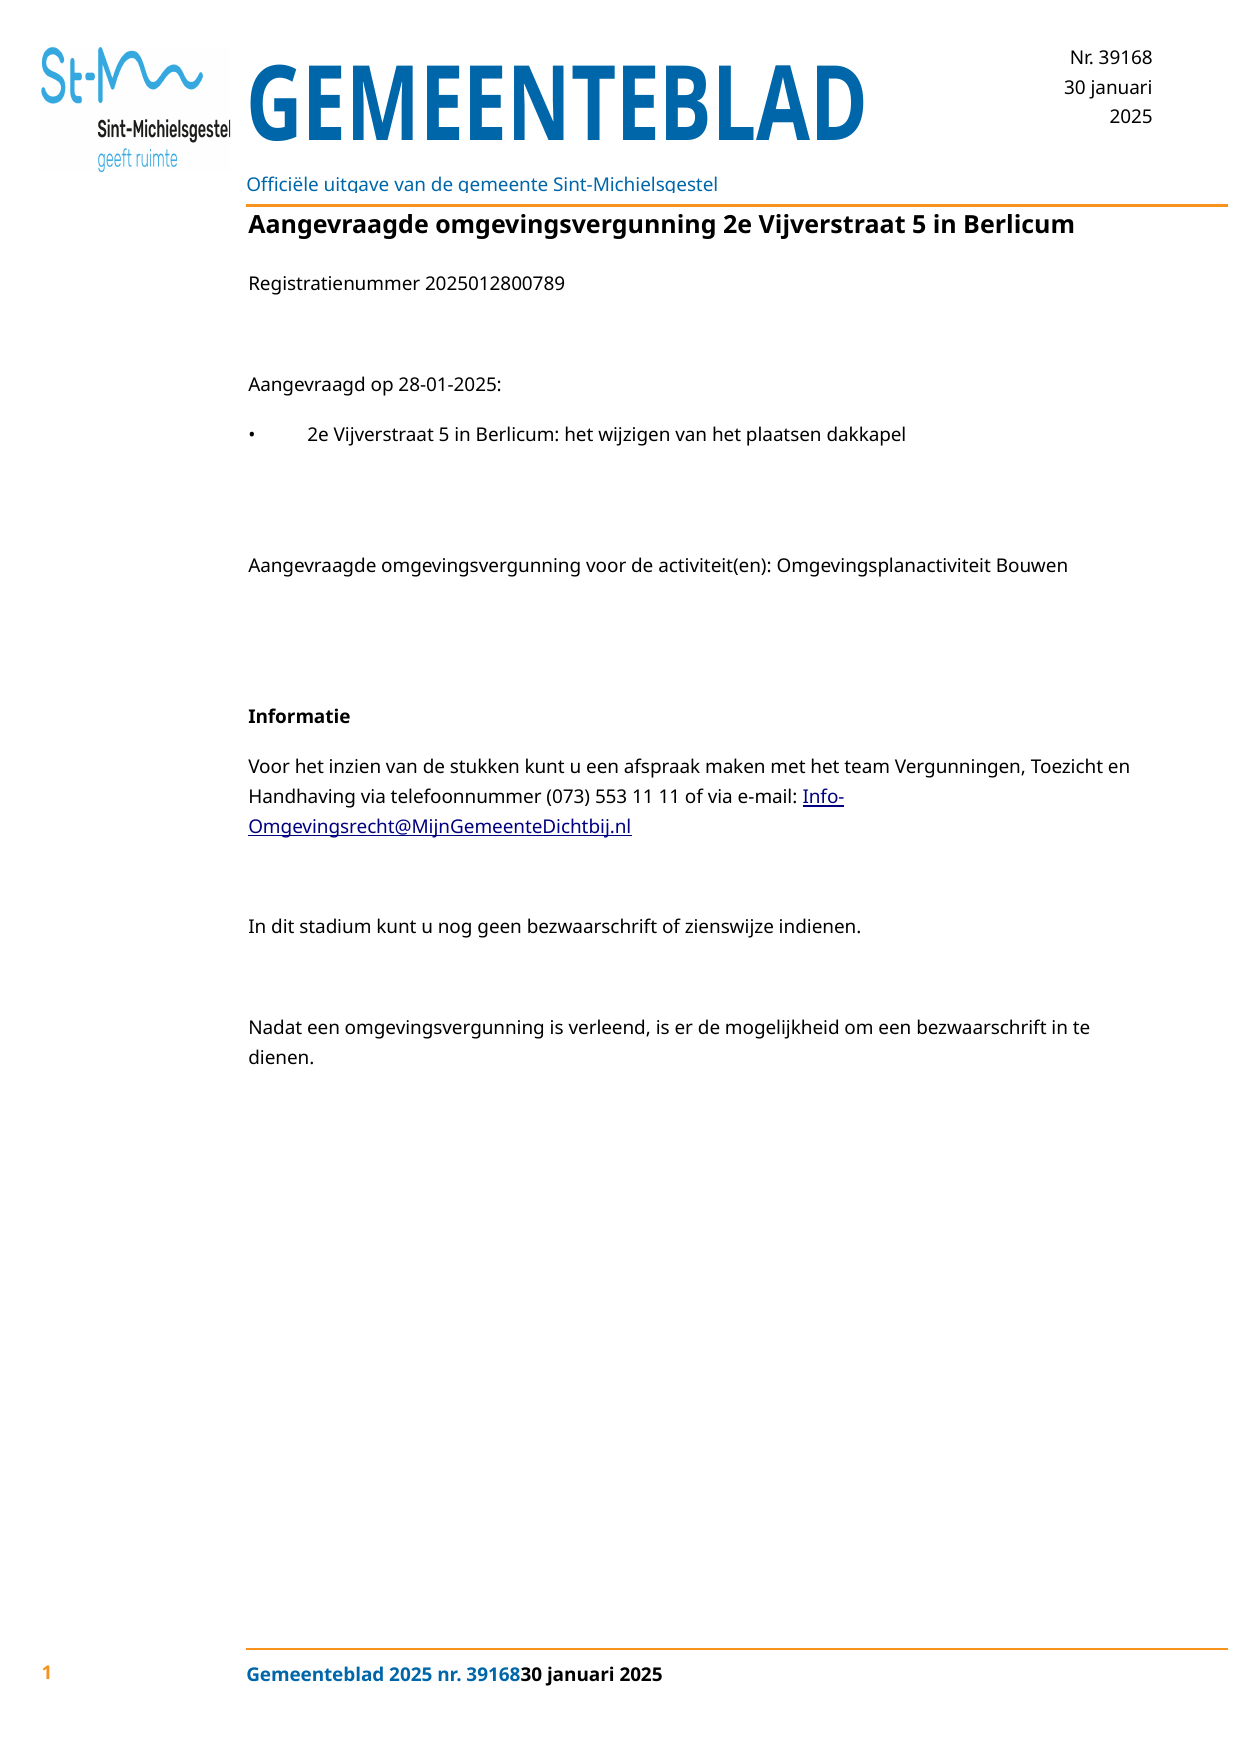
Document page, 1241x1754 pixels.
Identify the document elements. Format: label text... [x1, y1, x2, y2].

text Informatie [248, 703, 1152, 729]
picture [41, 47, 231, 172]
list 2e Vijverstraat 5 in Berlicum: het wijzigen van het plaatsen dakkapel [248, 422, 1152, 447]
text In dit stadium kunt u nog geen bezwaarschrift of zienswijze indienen. [248, 914, 1152, 939]
text Aangevraagde omgevingsvergunning 2e Vijverstraat 5 in Berlicum [248, 207, 1152, 241]
text Nadat een omgevingsvergunning is verleend, is er de mogelijkheid om een bezwaarschrift in te dienen. [248, 1014, 1152, 1070]
text Aangevraagd op 28-01-2025: [248, 371, 1152, 397]
text Registratienummer 2025012800789 [248, 270, 1152, 296]
text Aangevraagde omgevingsvergunning voor de activiteit(en): Omgevingsplanactiviteit Bouwen [248, 552, 1152, 578]
text Voor het inzien van de stukken kunt u een afspraak maken met het team Vergunningen, Toezicht en Handhaving via telefoonnummer (073) 553 11 11 of via e-mail: Info-Omgevingsrecht@MijnGemeenteDichtbij.nl [248, 754, 1152, 838]
